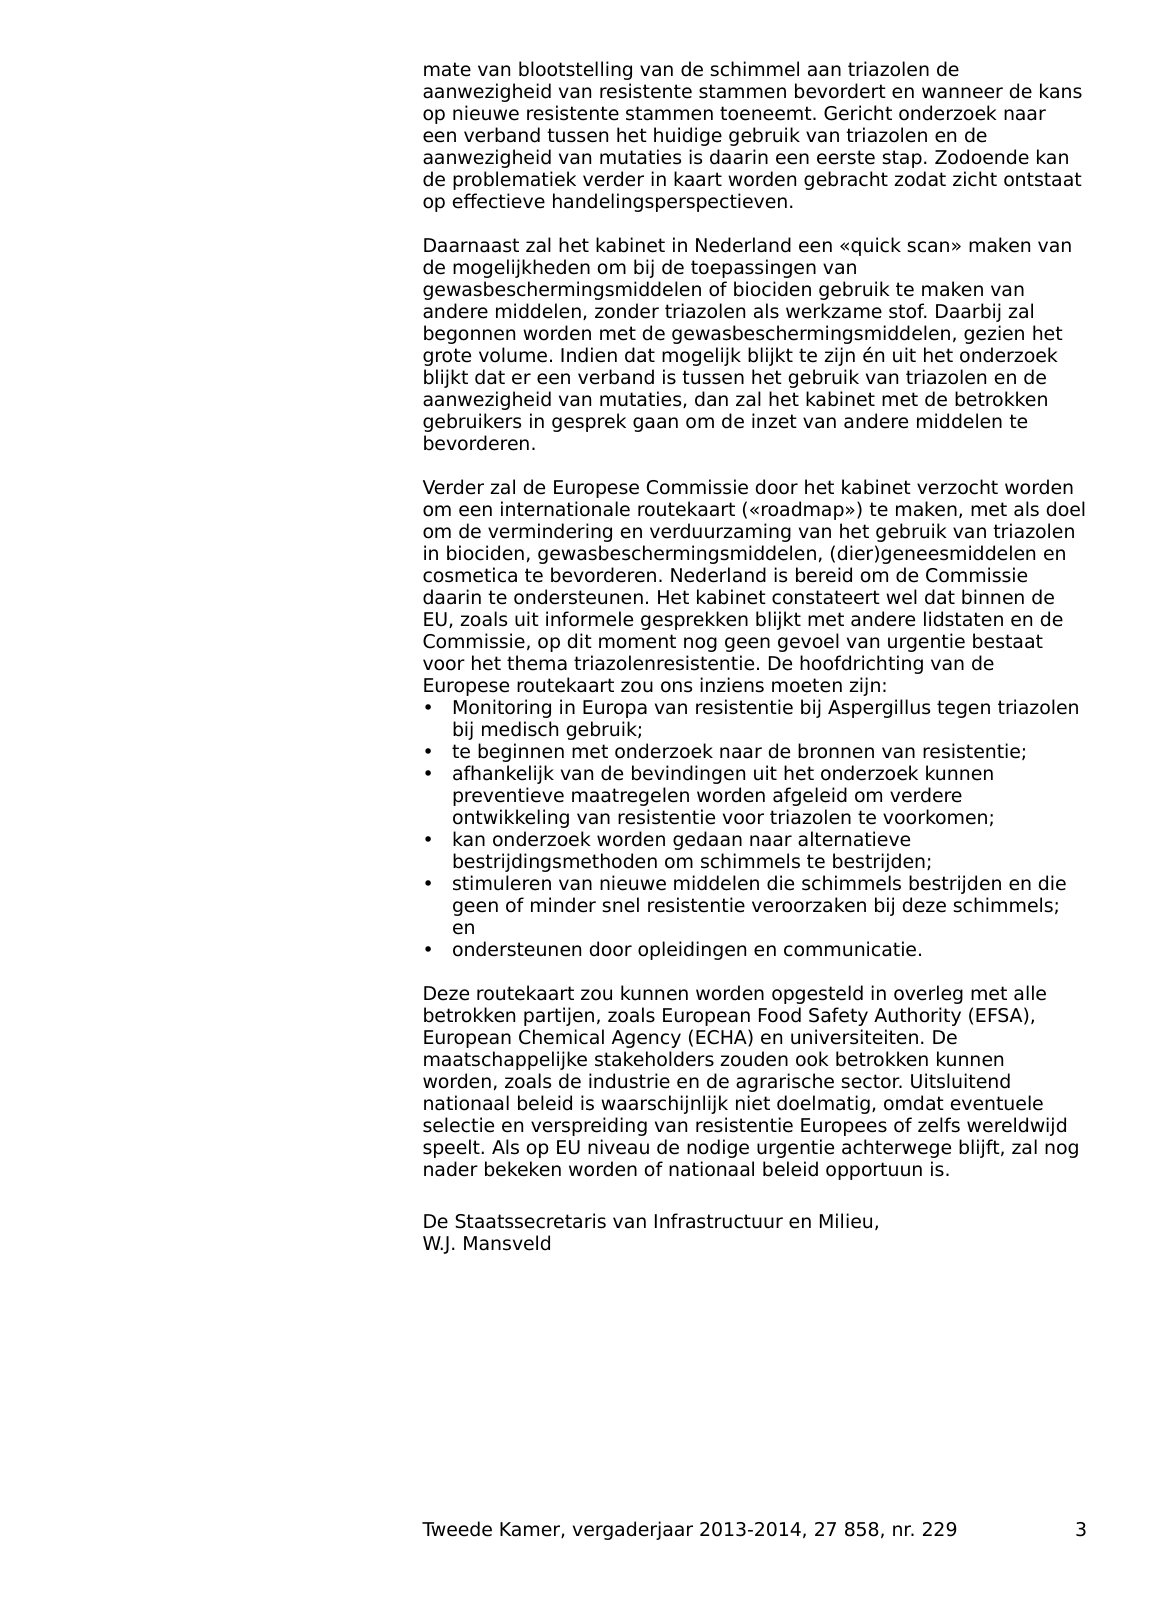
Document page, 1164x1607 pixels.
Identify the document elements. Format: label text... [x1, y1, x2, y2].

text • kan onderzoek worden gedaan naar alternatieve bestrijdingsmethoden om schimmels te bestrijden; [422, 829, 1087, 873]
text mate van blootstelling van de schimmel aan triazolen de aanwezigheid van resistente stammen bevordert en wanneer de kans op nieuwe resistente stammen toeneemt. Gericht onderzoek naar een verband tussen het huidige gebruik van triazolen en de aanwezigheid van mutaties is daarin een eerste stap. Zodoende kan de problematiek verder in kaart worden gebracht zodat zicht ontstaat op effectieve handelingsperspectieven. [422, 59, 1087, 213]
text • stimuleren van nieuwe middelen die schimmels bestrijden en die geen of minder snel resistentie veroorzaken bij deze schimmels; en [422, 873, 1087, 939]
text Daarnaast zal het kabinet in Nederland een «quick scan» maken van de mogelijkheden om bij de toepassingen van gewasbeschermingsmiddelen of biociden gebruik te maken van andere middelen, zonder triazolen als werkzame stof. Daarbij zal begonnen worden met de gewasbeschermingsmiddelen, gezien het grote volume. Indien dat mogelijk blijkt te zijn én uit het onderzoek blijkt dat er een verband is tussen het gebruik van triazolen en de aanwezigheid van mutaties, dan zal het kabinet met de betrokken gebruikers in gesprek gaan om de inzet van andere middelen te bevorderen. [422, 235, 1087, 455]
text De Staatssecretaris van Infrastructuur en Milieu, W.J. Mansveld [422, 1211, 1087, 1254]
text Verder zal de Europese Commissie door het kabinet verzocht worden om een internationale routekaart («roadmap») te maken, met als doel om de vermindering en verduurzaming van het gebruik van triazolen in biociden, gewasbeschermingsmiddelen, (dier)geneesmiddelen en cosmetica te bevorderen. Nederland is bereid om de Commissie daarin te ondersteunen. Het kabinet constateert wel dat binnen de EU, zoals uit informele gesprekken blijkt met andere lidstaten en de Commissie, op dit moment nog geen gevoel van urgentie bestaat voor het thema triazolenresistentie. De hoofdrichting van de Europese routekaart zou ons inziens moeten zijn: [422, 477, 1087, 697]
text • ondersteunen door opleidingen en communicatie. [422, 939, 1087, 961]
text • afhankelijk van de bevindingen uit het onderzoek kunnen preventieve maatregelen worden afgeleid om verdere ontwikkeling van resistentie voor triazolen te voorkomen; [422, 763, 1087, 829]
text Deze routekaart zou kunnen worden opgesteld in overleg met alle betrokken partijen, zoals European Food Safety Authority (EFSA), European Chemical Agency (ECHA) en universiteiten. De maatschappelijke stakeholders zouden ook betrokken kunnen worden, zoals de industrie en de agrarische sector. Uitsluitend nationaal beleid is waarschijnlijk niet doelmatig, omdat eventuele selectie en verspreiding van resistentie Europees of zelfs wereldwijd speelt. Als op EU niveau de nodige urgentie achterwege blijft, zal nog nader bekeken worden of nationaal beleid opportuun is. [422, 983, 1087, 1181]
text • te beginnen met onderzoek naar de bronnen van resistentie; [422, 741, 1087, 763]
text • Monitoring in Europa van resistentie bij Aspergillus tegen triazolen bij medisch gebruik; [422, 697, 1087, 741]
